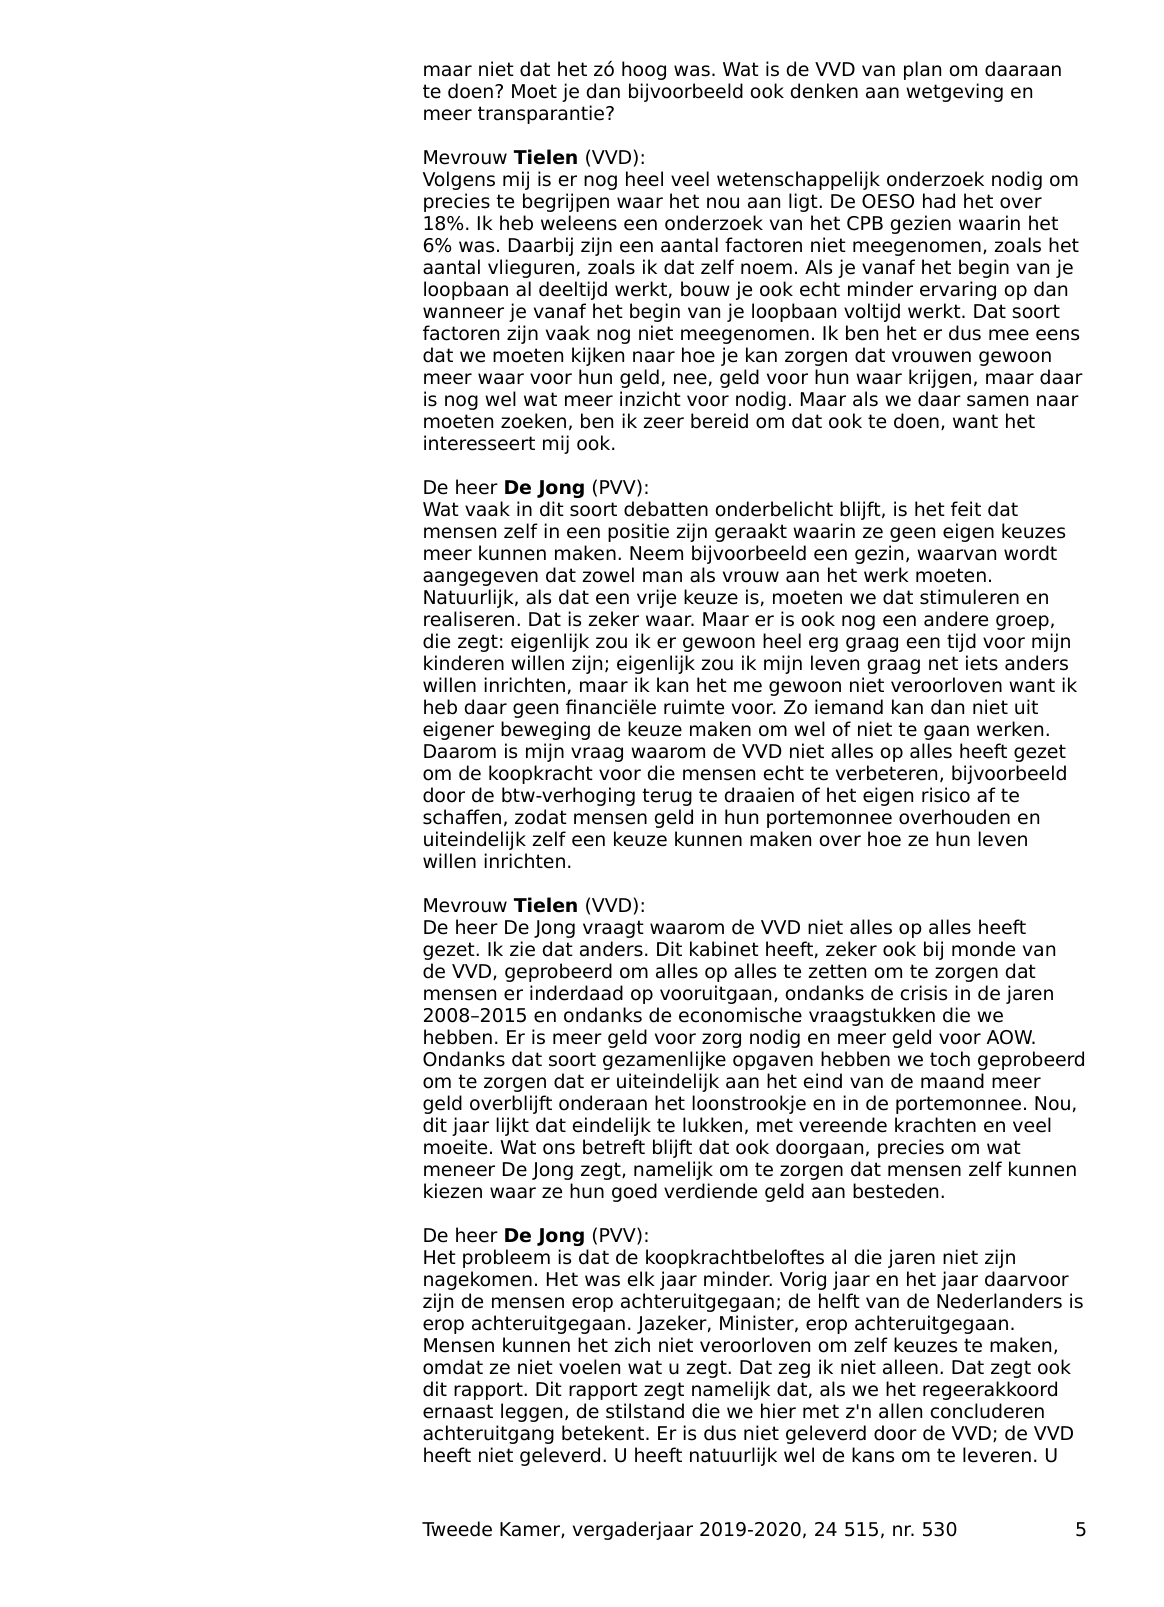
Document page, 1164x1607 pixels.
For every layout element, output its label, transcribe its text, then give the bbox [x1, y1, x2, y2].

text De heer De Jong vraagt waarom de VVD niet alles op alles heeft gezet. Ik zie dat anders. Dit kabinet heeft, zeker ook bij monde van de VVD, geprobeerd om alles op alles te zetten om te zorgen dat mensen er inderdaad op vooruitgaan, ondanks de crisis in de jaren 2008–2015 en ondanks de economische vraagstukken die we hebben. Er is meer geld voor zorg nodig en meer geld voor AOW. Ondanks dat soort gezamenlijke opgaven hebben we toch geprobeerd om te zorgen dat er uiteindelijk aan het eind van de maand meer geld overblijft onderaan het loonstrookje en in de portemonnee. Nou, dit jaar lijkt dat eindelijk te lukken, met vereende krachten en veel moeite. Wat ons betreft blijft dat ook doorgaan, precies om wat meneer De Jong zegt, namelijk om te zorgen dat mensen zelf kunnen kiezen waar ze hun goed verdiende geld aan besteden. [422, 917, 1087, 1203]
text Het probleem is dat de koopkrachtbeloftes al die jaren niet zijn nagekomen. Het was elk jaar minder. Vorig jaar en het jaar daarvoor zijn de mensen erop achteruitgegaan; de helft van de Nederlanders is erop achteruitgegaan. Jazeker, Minister, erop achteruitgegaan. Mensen kunnen het zich niet veroorloven om zelf keuzes te maken, omdat ze niet voelen wat u zegt. Dat zeg ik niet alleen. Dat zegt ook dit rapport. Dit rapport zegt namelijk dat, als we het regeerakkoord ernaast leggen, de stilstand die we hier met z'n allen concluderen achteruitgang betekent. Er is dus niet geleverd door de VVD; de VVD heeft niet geleverd. U heeft natuurlijk wel de kans om te leveren. U [422, 1247, 1087, 1467]
text Volgens mij is er nog heel veel wetenschappelijk onderzoek nodig om precies te begrijpen waar het nou aan ligt. De OESO had het over 18%. Ik heb weleens een onderzoek van het CPB gezien waarin het 6% was. Daarbij zijn een aantal factoren niet meegenomen, zoals het aantal vlieguren, zoals ik dat zelf noem. Als je vanaf het begin van je loopbaan al deeltijd werkt, bouw je ook echt minder ervaring op dan wanneer je vanaf het begin van je loopbaan voltijd werkt. Dat soort factoren zijn vaak nog niet meegenomen. Ik ben het er dus mee eens dat we moeten kijken naar hoe je kan zorgen dat vrouwen gewoon meer waar voor hun geld, nee, geld voor hun waar krijgen, maar daar is nog wel wat meer inzicht voor nodig. Maar als we daar samen naar moeten zoeken, ben ik zeer bereid om dat ook te doen, want het interesseert mij ook. [422, 169, 1087, 455]
text Mevrouw Tielen (VVD): [422, 895, 1087, 917]
text De heer De Jong (PVV): [422, 477, 1087, 499]
text De heer De Jong (PVV): [422, 1225, 1087, 1247]
text maar niet dat het zó hoog was. Wat is de VVD van plan om daaraan te doen? Moet je dan bijvoorbeeld ook denken aan wetgeving en meer transparantie? [422, 59, 1087, 125]
text Mevrouw Tielen (VVD): [422, 147, 1087, 169]
text Wat vaak in dit soort debatten onderbelicht blijft, is het feit dat mensen zelf in een positie zijn geraakt waarin ze geen eigen keuzes meer kunnen maken. Neem bijvoorbeeld een gezin, waarvan wordt aangegeven dat zowel man als vrouw aan het werk moeten. Natuurlijk, als dat een vrije keuze is, moeten we dat stimuleren en realiseren. Dat is zeker waar. Maar er is ook nog een andere groep, die zegt: eigenlijk zou ik er gewoon heel erg graag een tijd voor mijn kinderen willen zijn; eigenlijk zou ik mijn leven graag net iets anders willen inrichten, maar ik kan het me gewoon niet veroorloven want ik heb daar geen financiële ruimte voor. Zo iemand kan dan niet uit eigener beweging de keuze maken om wel of niet te gaan werken. Daarom is mijn vraag waarom de VVD niet alles op alles heeft gezet om de koopkracht voor die mensen echt te verbeteren, bijvoorbeeld door de btw-verhoging terug te draaien of het eigen risico af te schaffen, zodat mensen geld in hun portemonnee overhouden en uiteindelijk zelf een keuze kunnen maken over hoe ze hun leven willen inrichten. [422, 499, 1087, 873]
